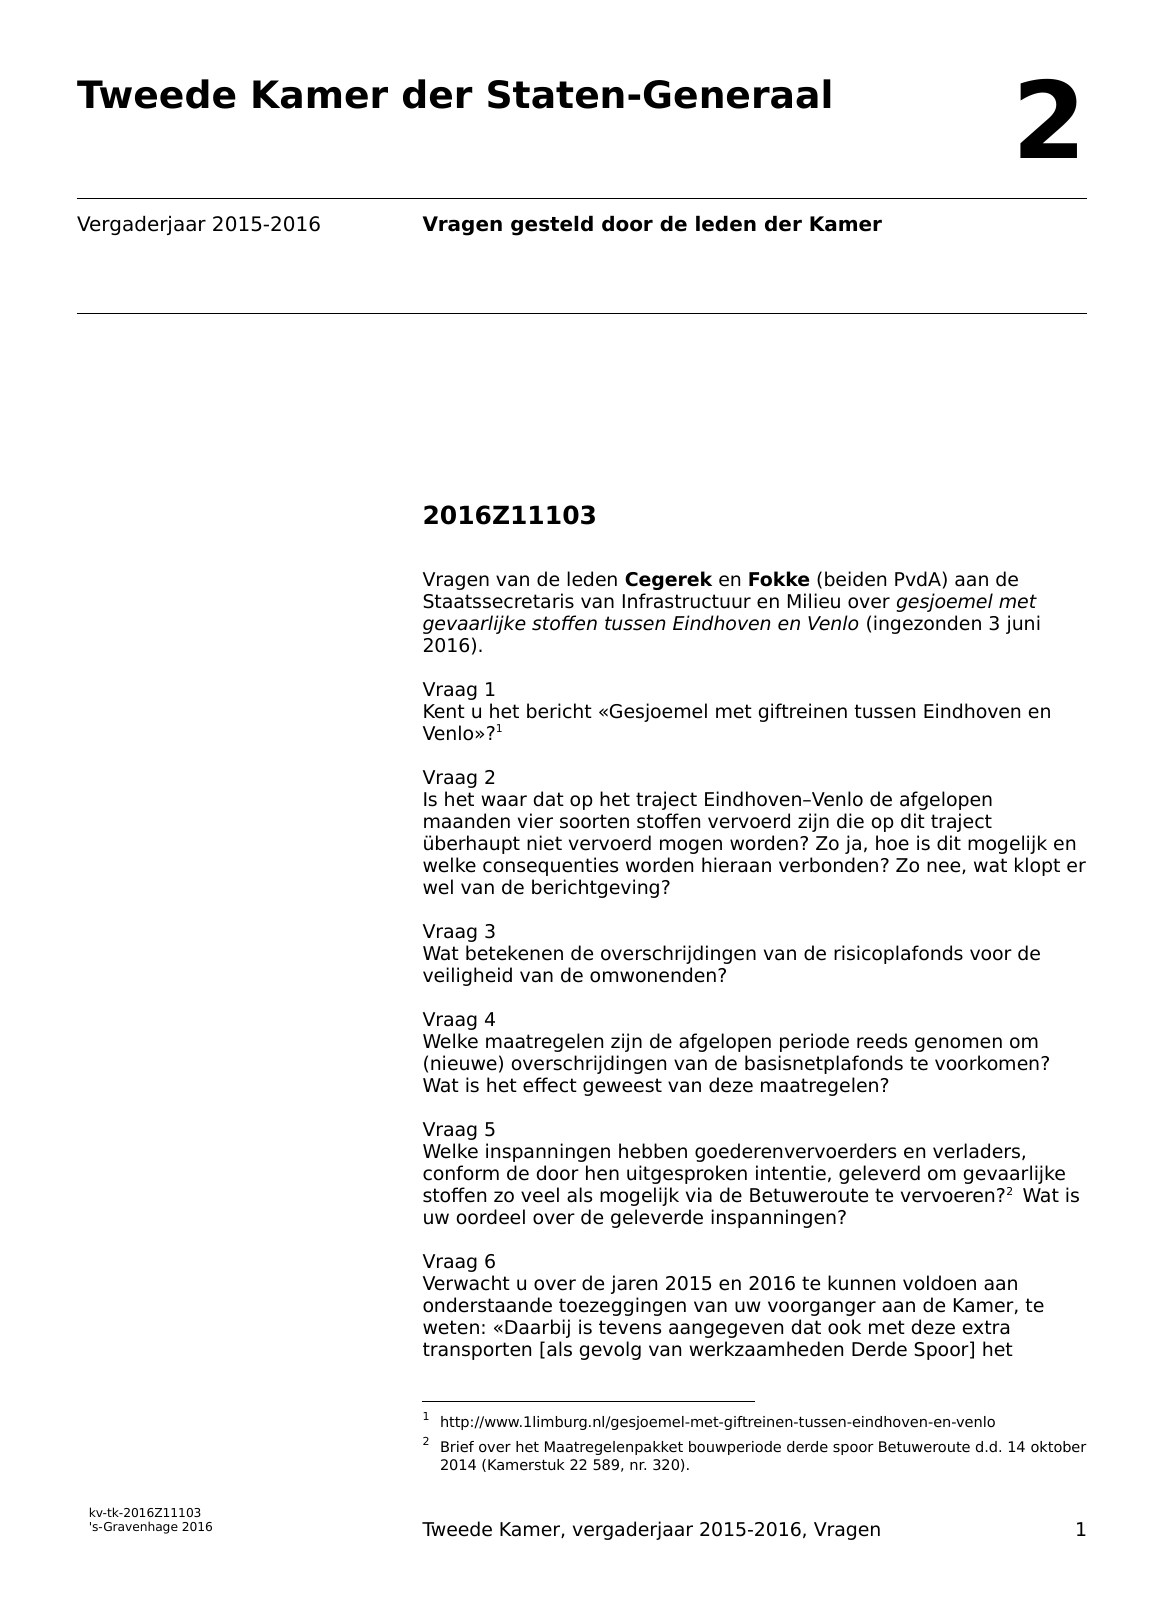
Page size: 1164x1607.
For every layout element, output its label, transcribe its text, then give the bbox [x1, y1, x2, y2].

table_header 2 [886, 59, 1087, 198]
text Vraag 5 [422, 1119, 1087, 1141]
table_header Tweede Kamer der Staten-Generaal [77, 59, 886, 198]
text 2016Z11103 [422, 501, 1087, 531]
text Vraag 2 [422, 767, 1087, 789]
text Vraag 3 [422, 921, 1087, 943]
text kv-tk-2016Z11103 [88, 1506, 323, 1520]
text Welke inspanningen hebben goederenvervoerders en verladers, conform de door hen uitgesproken intentie, geleverd om gevaarlijke stoffen zo veel als mogelijk via de Betuweroute te vervoeren? Wat is uw oordeel over de geleverde inspanningen? [422, 1141, 1087, 1229]
text Is het waar dat op het traject Eindhoven–Venlo de afgelopen maanden vier soorten stoffen vervoerd zijn die op dit traject überhaupt niet vervoerd mogen worden? Zo ja, hoe is dit mogelijk en welke consequenties worden hieraan verbonden? Zo nee, wat klopt er wel van de berichtgeving? [422, 789, 1087, 899]
text Vraag 6 [422, 1251, 1087, 1273]
text Vraag 1 [422, 679, 1087, 701]
table_cell Vragen gesteld door de leden der Kamer [422, 199, 1087, 313]
text Brief over het Maatregelenpakket bouwperiode derde spoor Betuweroute d.d. 14 oktober 2014 (Kamerstuk 22 589, nr. 320). [422, 1435, 1087, 1474]
text http://www.1limburg.nl/gesjoemel-met-giftreinen-tussen-eindhoven-en-venlo [422, 1410, 1087, 1432]
text Vraag 4 [422, 1009, 1087, 1031]
text Welke maatregelen zijn de afgelopen periode reeds genomen om (nieuwe) overschrijdingen van de basisnetplafonds te voorkomen? Wat is het effect geweest van deze maatregelen? [422, 1031, 1087, 1097]
text Vragen van de leden Cegerek en Fokke (beiden PvdA) aan de Staatssecretaris van Infrastructuur en Milieu over gesjoemel met gevaarlijke stoffen tussen Eindhoven en Venlo (ingezonden 3 juni 2016). [422, 569, 1087, 657]
text 's-Gravenhage 2016 [88, 1520, 323, 1534]
table_cell Vergaderjaar 2015-2016 [77, 199, 422, 313]
text Kent u het bericht «Gesjoemel met giftreinen tussen Eindhoven en Venlo»? [422, 701, 1087, 745]
text Verwacht u over de jaren 2015 en 2016 te kunnen voldoen aan onderstaande toezeggingen van uw voorganger aan de Kamer, te weten: «Daarbij is tevens aangegeven dat ook met deze extra transporten [als gevolg van werkzaamheden Derde Spoor] het [422, 1273, 1087, 1361]
text Wat betekenen de overschrijdingen van de risicoplafonds voor de veiligheid van de omwonenden? [422, 943, 1087, 987]
